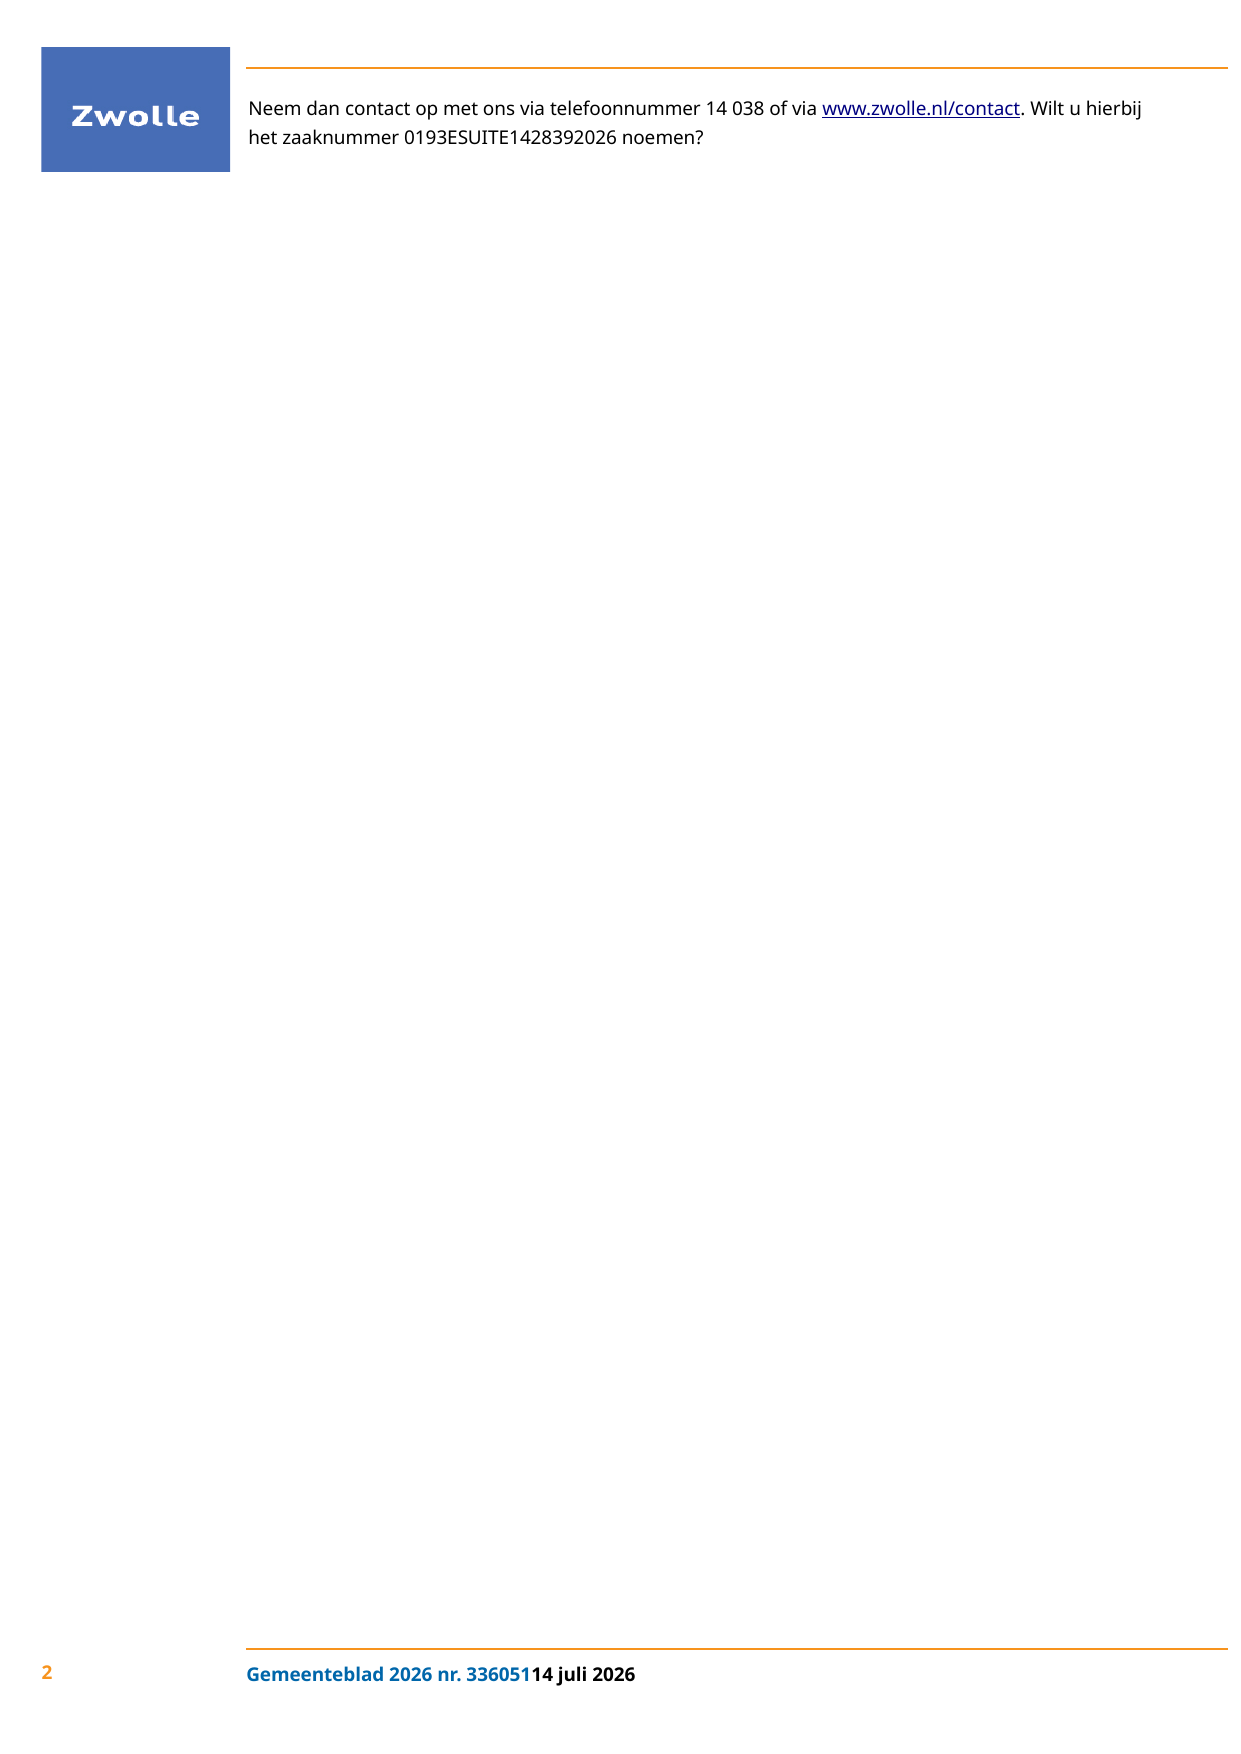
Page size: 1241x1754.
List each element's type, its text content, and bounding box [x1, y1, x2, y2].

text Neem dan contact op met ons via telefoonnummer 14 038 of via www.zwolle.nl/contact. Wilt u hierbij het zaaknummer 0193ESUITE1428392026 noemen? [248, 95, 1152, 150]
picture [41, 47, 231, 172]
